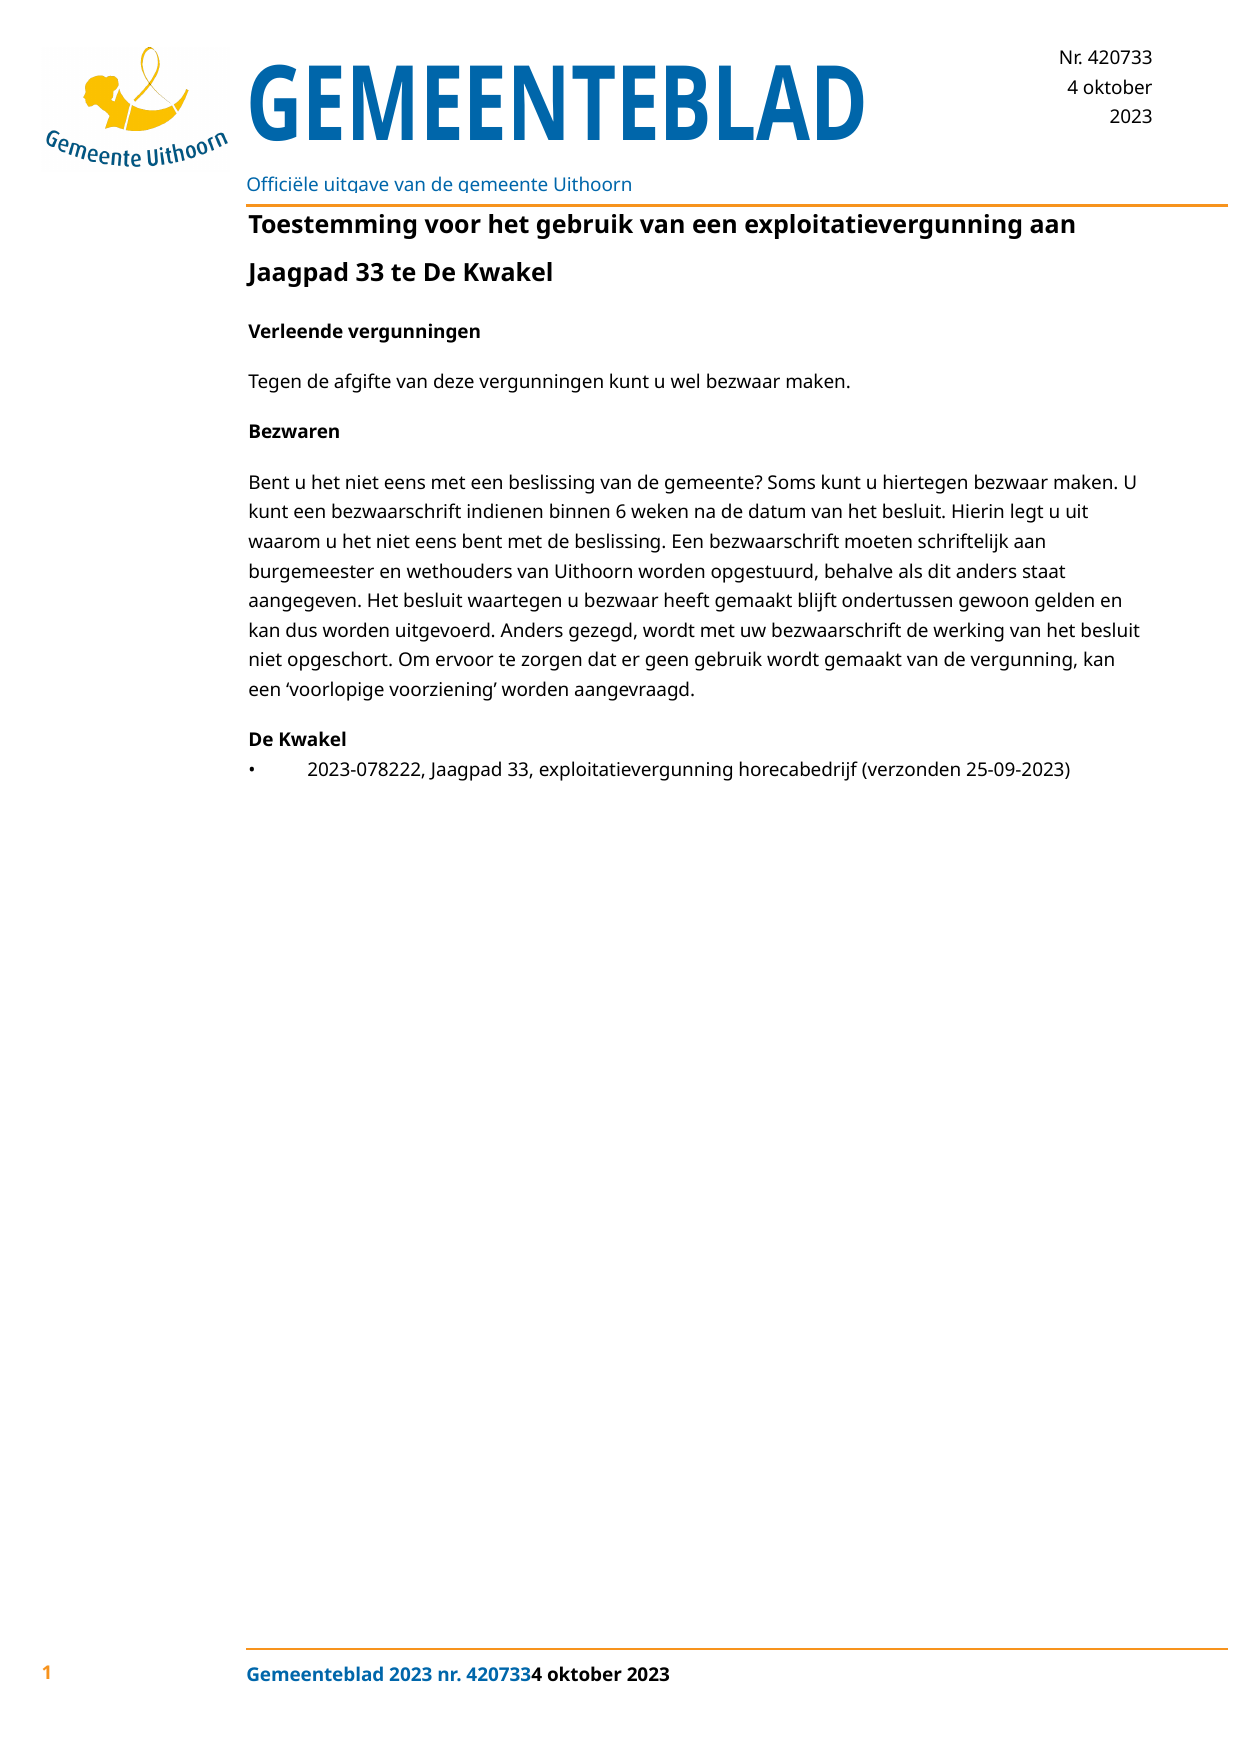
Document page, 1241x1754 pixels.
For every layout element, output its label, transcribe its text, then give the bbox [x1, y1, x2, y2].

text Toestemming voor het gebruik van een exploitatievergunning aan Jaagpad 33 te De Kwakel [248, 207, 1152, 288]
text Tegen de afgifte van deze vergunningen kunt u wel bezwaar maken. [248, 368, 1152, 394]
picture [41, 47, 231, 172]
text Bezwaren [248, 419, 1152, 444]
text De Kwakel [248, 727, 1152, 752]
list 2023-078222, Jaagpad 33, exploitatievergunning horecabedrijf (verzonden 25-09-2023) [248, 756, 1152, 782]
text Bent u het niet eens met een beslissing van de gemeente? Soms kunt u hiertegen bezwaar maken. U kunt een bezwaarschrift indienen binnen 6 weken na de datum van het besluit. Hierin legt u uit waarom u het niet eens bent met de beslissing. Een bezwaarschrift moeten schriftelijk aan burgemeester en wethouders van Uithoorn worden opgestuurd, behalve als dit anders staat aangegeven. Het besluit waartegen u bezwaar heeft gemaakt blijft ondertussen gewoon gelden en kan dus worden uitgevoerd. Anders gezegd, wordt met uw bezwaarschrift de werking van het besluit niet opgeschort. Om ervoor te zorgen dat er geen gebruik wordt gemaakt van de vergunning, kan een ‘voorlopige voorziening’ worden aangevraagd. [248, 469, 1152, 702]
text Verleende vergunningen [248, 318, 1152, 344]
